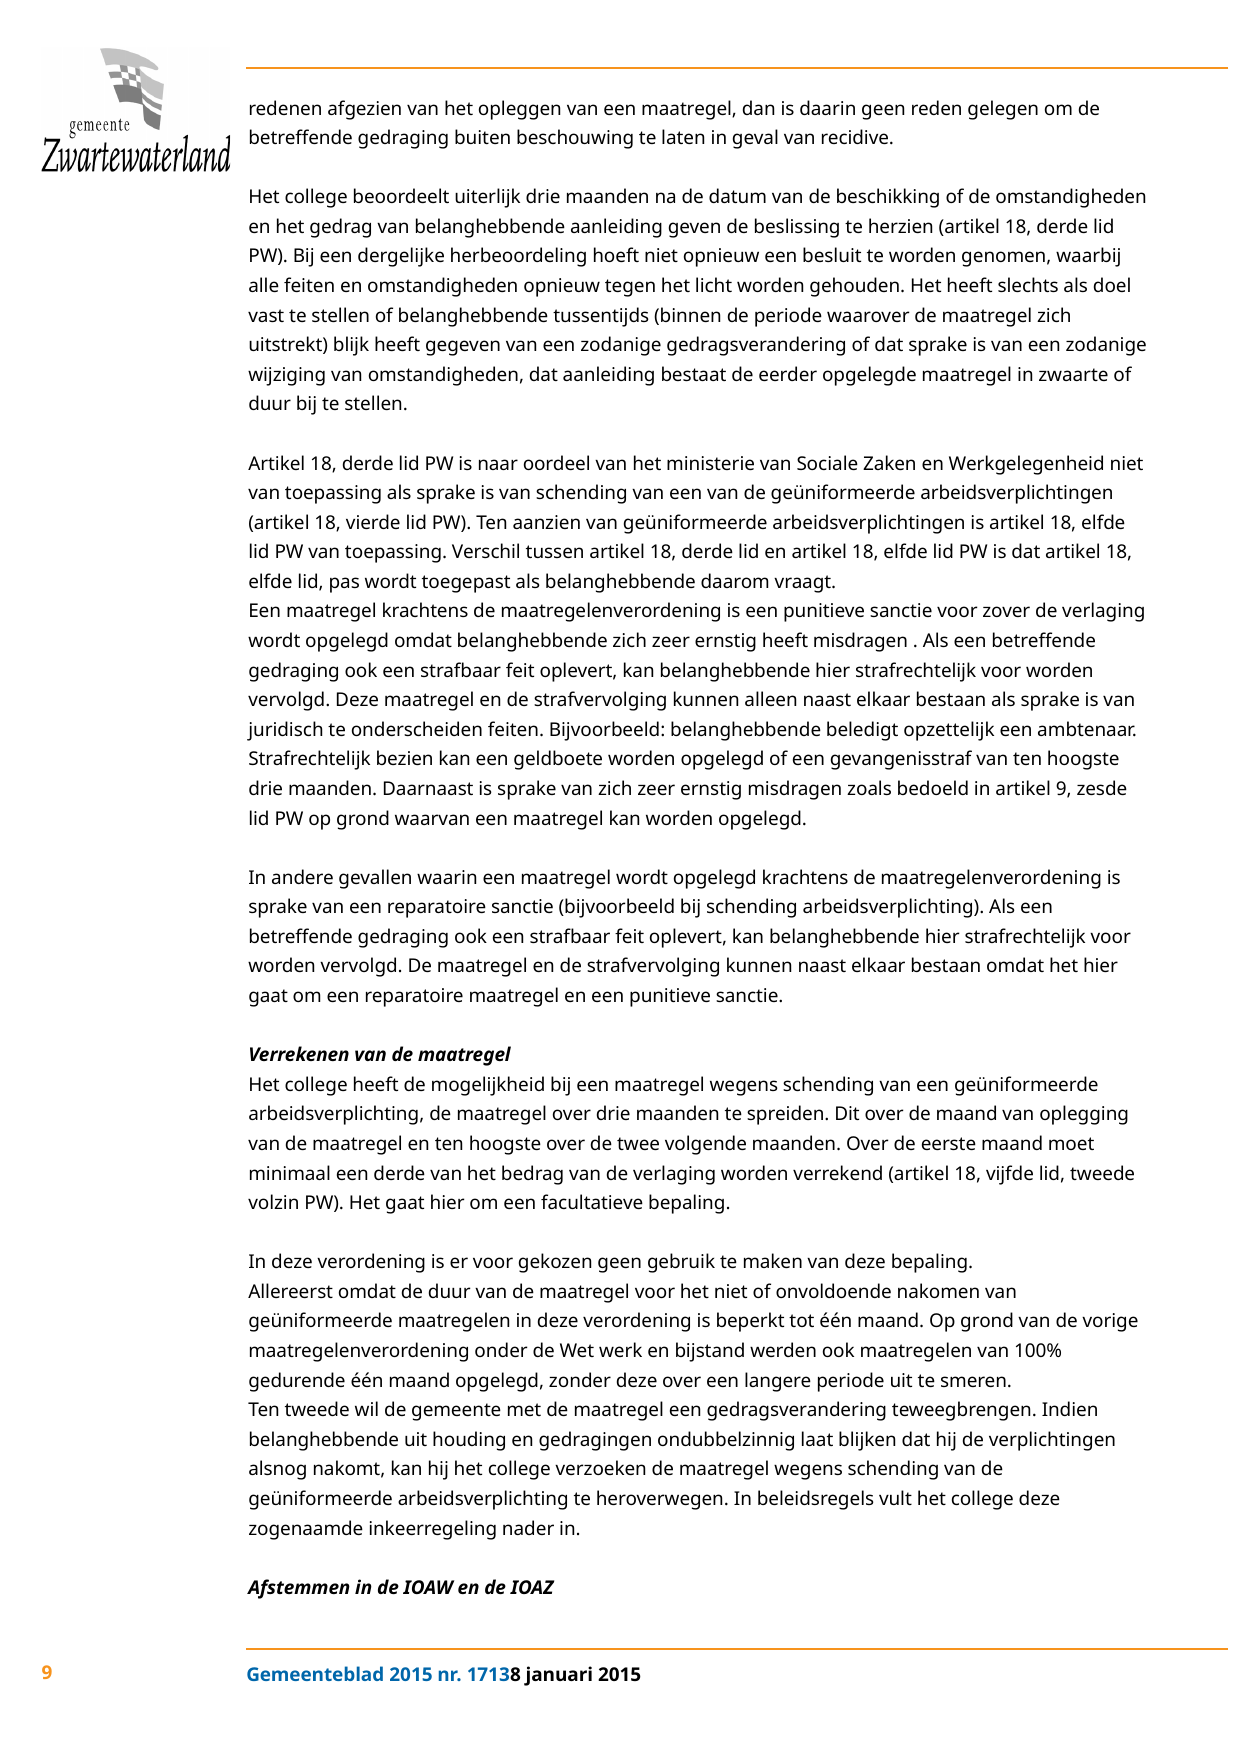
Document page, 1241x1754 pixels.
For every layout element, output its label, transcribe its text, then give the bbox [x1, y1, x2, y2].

text In deze verordening is er voor gekozen geen gebruik te maken van deze bepaling. [248, 1248, 1152, 1274]
text Afstemmen in de IOAW en de IOAZ [248, 1574, 1152, 1600]
text Artikel 18, derde lid PW is naar oordeel van het ministerie van Sociale Zaken en Werkgelegenheid niet van toepassing als sprake is van schending van een van de geüniformeerde arbeidsverplichtingen (artikel 18, vierde lid PW). Ten aanzien van geüniformeerde arbeidsverplichtingen is artikel 18, elfde lid PW van toepassing. Verschil tussen artikel 18, derde lid en artikel 18, elfde lid PW is dat artikel 18, elfde lid, pas wordt toegepast als belanghebbende daarom vraagt. [248, 450, 1152, 594]
text Verrekenen van de maatregel [248, 1041, 1152, 1067]
text Ten tweede wil de gemeente met de maatregel een gedragsverandering teweegbrengen. Indien belanghebbende uit houding en gedragingen ondubbelzinnig laat blijken dat hij de verplichtingen alsnog nakomt, kan hij het college verzoeken de maatregel wegens schending van de geüniformeerde arbeidsverplichting te heroverwegen. In beleidsregels vult het college deze zogenaamde inkeerregeling nader in. [248, 1396, 1152, 1541]
text redenen afgezien van het opleggen van een maatregel, dan is daarin geen reden gelegen om de betreffende gedraging buiten beschouwing te laten in geval van recidive. [248, 95, 1152, 150]
text Een maatregel krachtens de maatregelenverordening is een punitieve sanctie voor zover de verlaging wordt opgelegd omdat belanghebbende zich zeer ernstig heeft misdragen . Als een betreffende gedraging ook een strafbaar feit oplevert, kan belanghebbende hier strafrechtelijk voor worden vervolgd. Deze maatregel en de strafvervolging kunnen alleen naast elkaar bestaan als sprake is van juridisch te onderscheiden feiten. Bijvoorbeeld: belanghebbende beledigt opzettelijk een ambtenaar. Strafrechtelijk bezien kan een geldboete worden opgelegd of een gevangenisstraf van ten hoogste drie maanden. Daarnaast is sprake van zich zeer ernstig misdragen zoals bedoeld in artikel 9, zesde lid PW op grond waarvan een maatregel kan worden opgelegd. [248, 598, 1152, 831]
text Het college heeft de mogelijkheid bij een maatregel wegens schending van een geüniformeerde arbeidsverplichting, de maatregel over drie maanden te spreiden. Dit over de maand van oplegging van de maatregel en ten hoogste over de twee volgende maanden. Over de eerste maand moet minimaal een derde van het bedrag van de verlaging worden verrekend (artikel 18, vijfde lid, tweede volzin PW). Het gaat hier om een facultatieve bepaling. [248, 1071, 1152, 1215]
text Het college beoordeelt uiterlijk drie maanden na de datum van de beschikking of de omstandigheden en het gedrag van belanghebbende aanleiding geven de beslissing te herzien (artikel 18, derde lid PW). Bij een dergelijke herbeoordeling hoeft niet opnieuw een besluit te worden genomen, waarbij alle feiten en omstandigheden opnieuw tegen het licht worden gehouden. Het heeft slechts als doel vast te stellen of belanghebbende tussentijds (binnen de periode waarover de maatregel zich uitstrekt) blijk heeft gegeven van een zodanige gedragsverandering of dat sprake is van een zodanige wijziging van omstandigheden, dat aanleiding bestaat de eerder opgelegde maatregel in zwaarte of duur bij te stellen. [248, 183, 1152, 416]
text In andere gevallen waarin een maatregel wordt opgelegd krachtens de maatregelenverordening is sprake van een reparatoire sanctie (bijvoorbeeld bij schending arbeidsverplichting). Als een betreffende gedraging ook een strafbaar feit oplevert, kan belanghebbende hier strafrechtelijk voor worden vervolgd. De maatregel en de strafvervolging kunnen naast elkaar bestaan omdat het hier gaat om een reparatoire maatregel en een punitieve sanctie. [248, 864, 1152, 1008]
text Allereerst omdat de duur van de maatregel voor het niet of onvoldoende nakomen van geüniformeerde maatregelen in deze verordening is beperkt tot één maand. Op grond van de vorige maatregelenverordening onder de Wet werk en bijstand werden ook maatregelen van 100% gedurende één maand opgelegd, zonder deze over een langere periode uit te smeren. [248, 1278, 1152, 1393]
picture [41, 47, 231, 172]
